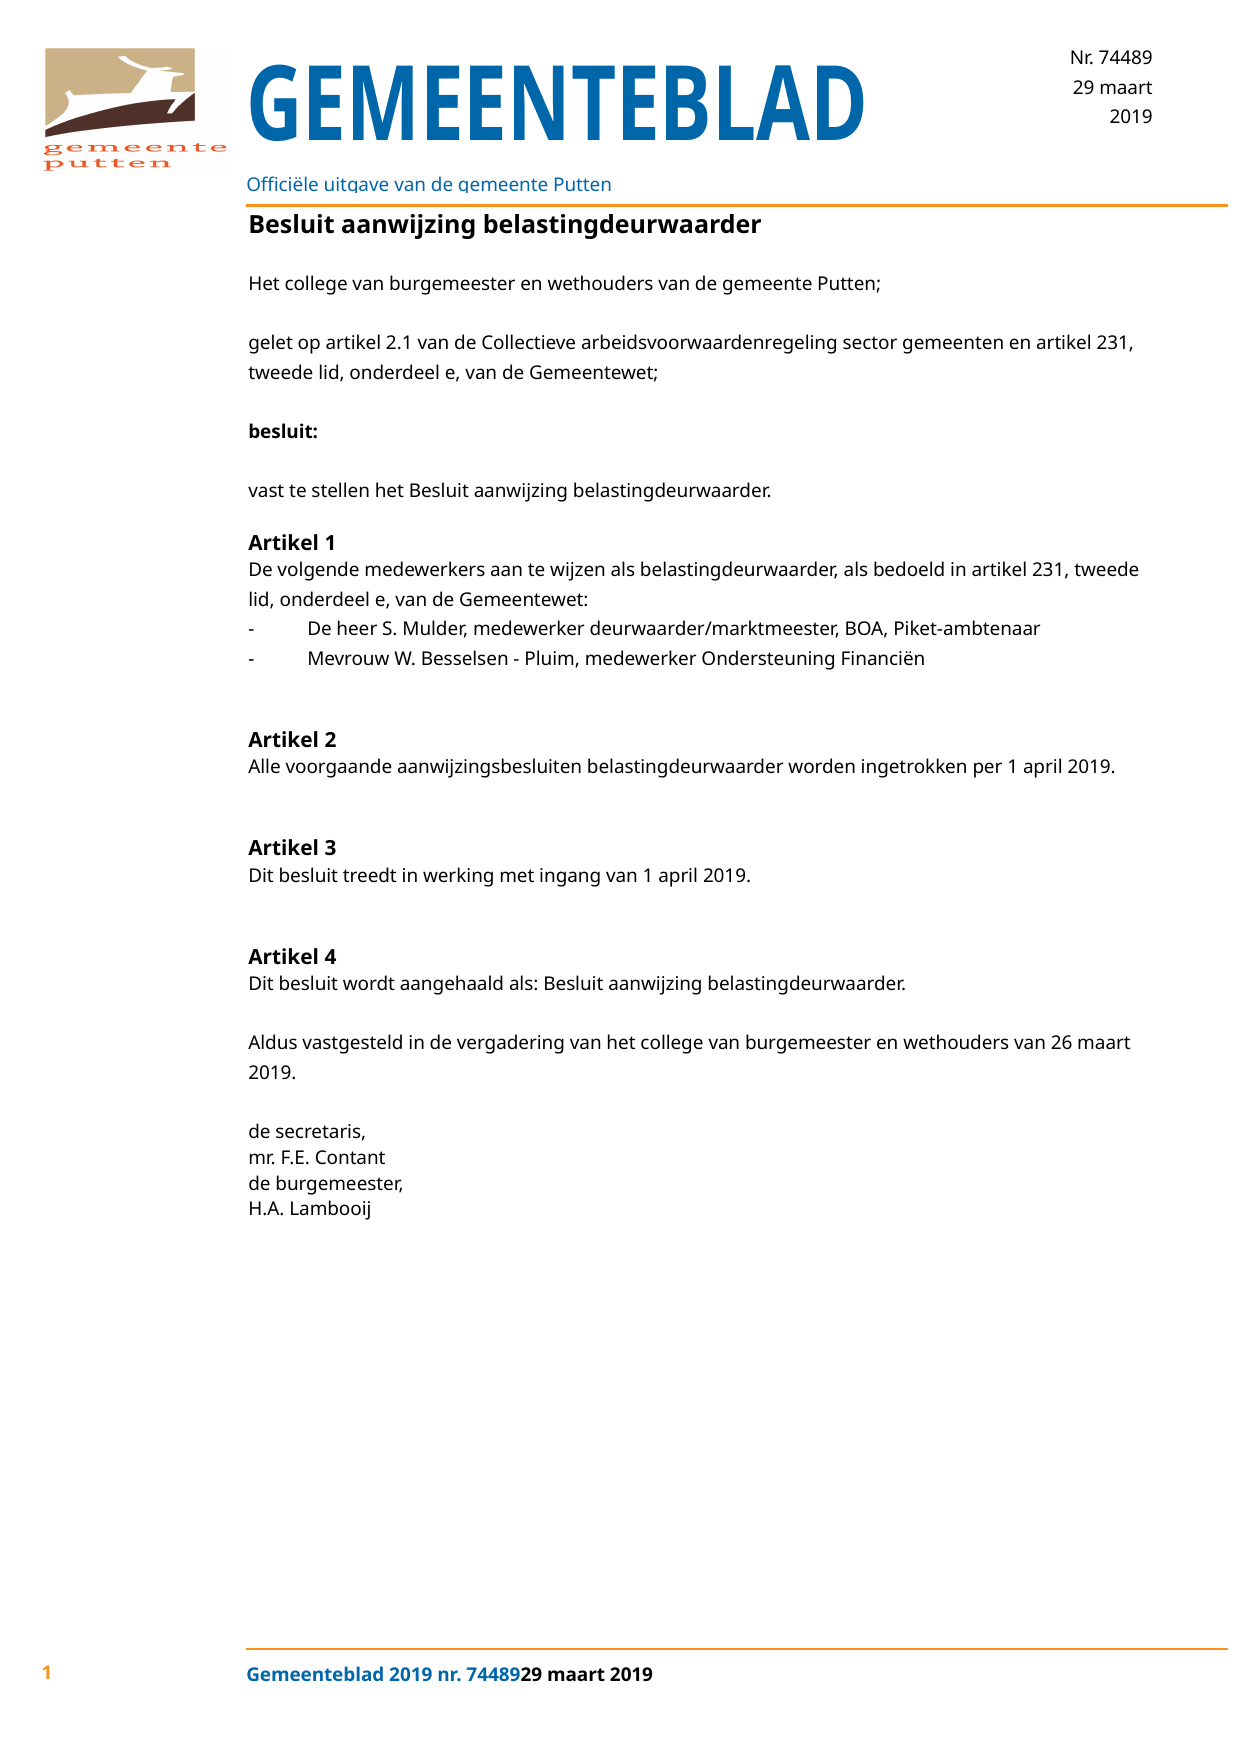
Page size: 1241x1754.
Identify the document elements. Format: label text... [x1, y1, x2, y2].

picture [41, 47, 231, 172]
text Alle voorgaande aanwijzingsbesluiten belastingdeurwaarder worden ingetrokken per 1 april 2019. [248, 753, 1152, 779]
text H.A. Lambooij [248, 1195, 1152, 1221]
text Dit besluit wordt aangehaald als: Besluit aanwijzing belastingdeurwaarder. [248, 970, 1152, 996]
text gelet op artikel 2.1 van de Collectieve arbeidsvoorwaardenregeling sector gemeenten en artikel 231, tweede lid, onderdeel e, van de Gemeentewet; [248, 329, 1152, 385]
text Besluit aanwijzing belastingdeurwaarder [248, 207, 1152, 241]
list Mevrouw W. Besselsen - Pluim, medewerker Ondersteuning Financiën [248, 645, 1152, 671]
text Artikel 4 [248, 942, 1152, 970]
text Dit besluit treedt in werking met ingang van 1 april 2019. [248, 862, 1152, 888]
text Het college van burgemeester en wethouders van de gemeente Putten; [248, 270, 1152, 296]
text de secretaris, [248, 1118, 1152, 1144]
text Artikel 1 [248, 528, 1152, 556]
text besluit: [248, 418, 1152, 444]
text De volgende medewerkers aan te wijzen als belastingdeurwaarder, als bedoeld in artikel 231, tweede lid, onderdeel e, van de Gemeentewet: [248, 556, 1152, 612]
list De heer S. Mulder, medewerker deurwaarder/marktmeester, BOA, Piket-ambtenaar [248, 615, 1152, 641]
text de burgemeester, [248, 1170, 1152, 1195]
text vast te stellen het Besluit aanwijzing belastingdeurwaarder. [248, 477, 1152, 503]
text Artikel 2 [248, 725, 1152, 753]
text mr. F.E. Contant [248, 1144, 1152, 1170]
text Artikel 3 [248, 833, 1152, 862]
text Aldus vastgesteld in de vergadering van het college van burgemeester en wethouders van 26 maart 2019. [248, 1029, 1152, 1085]
